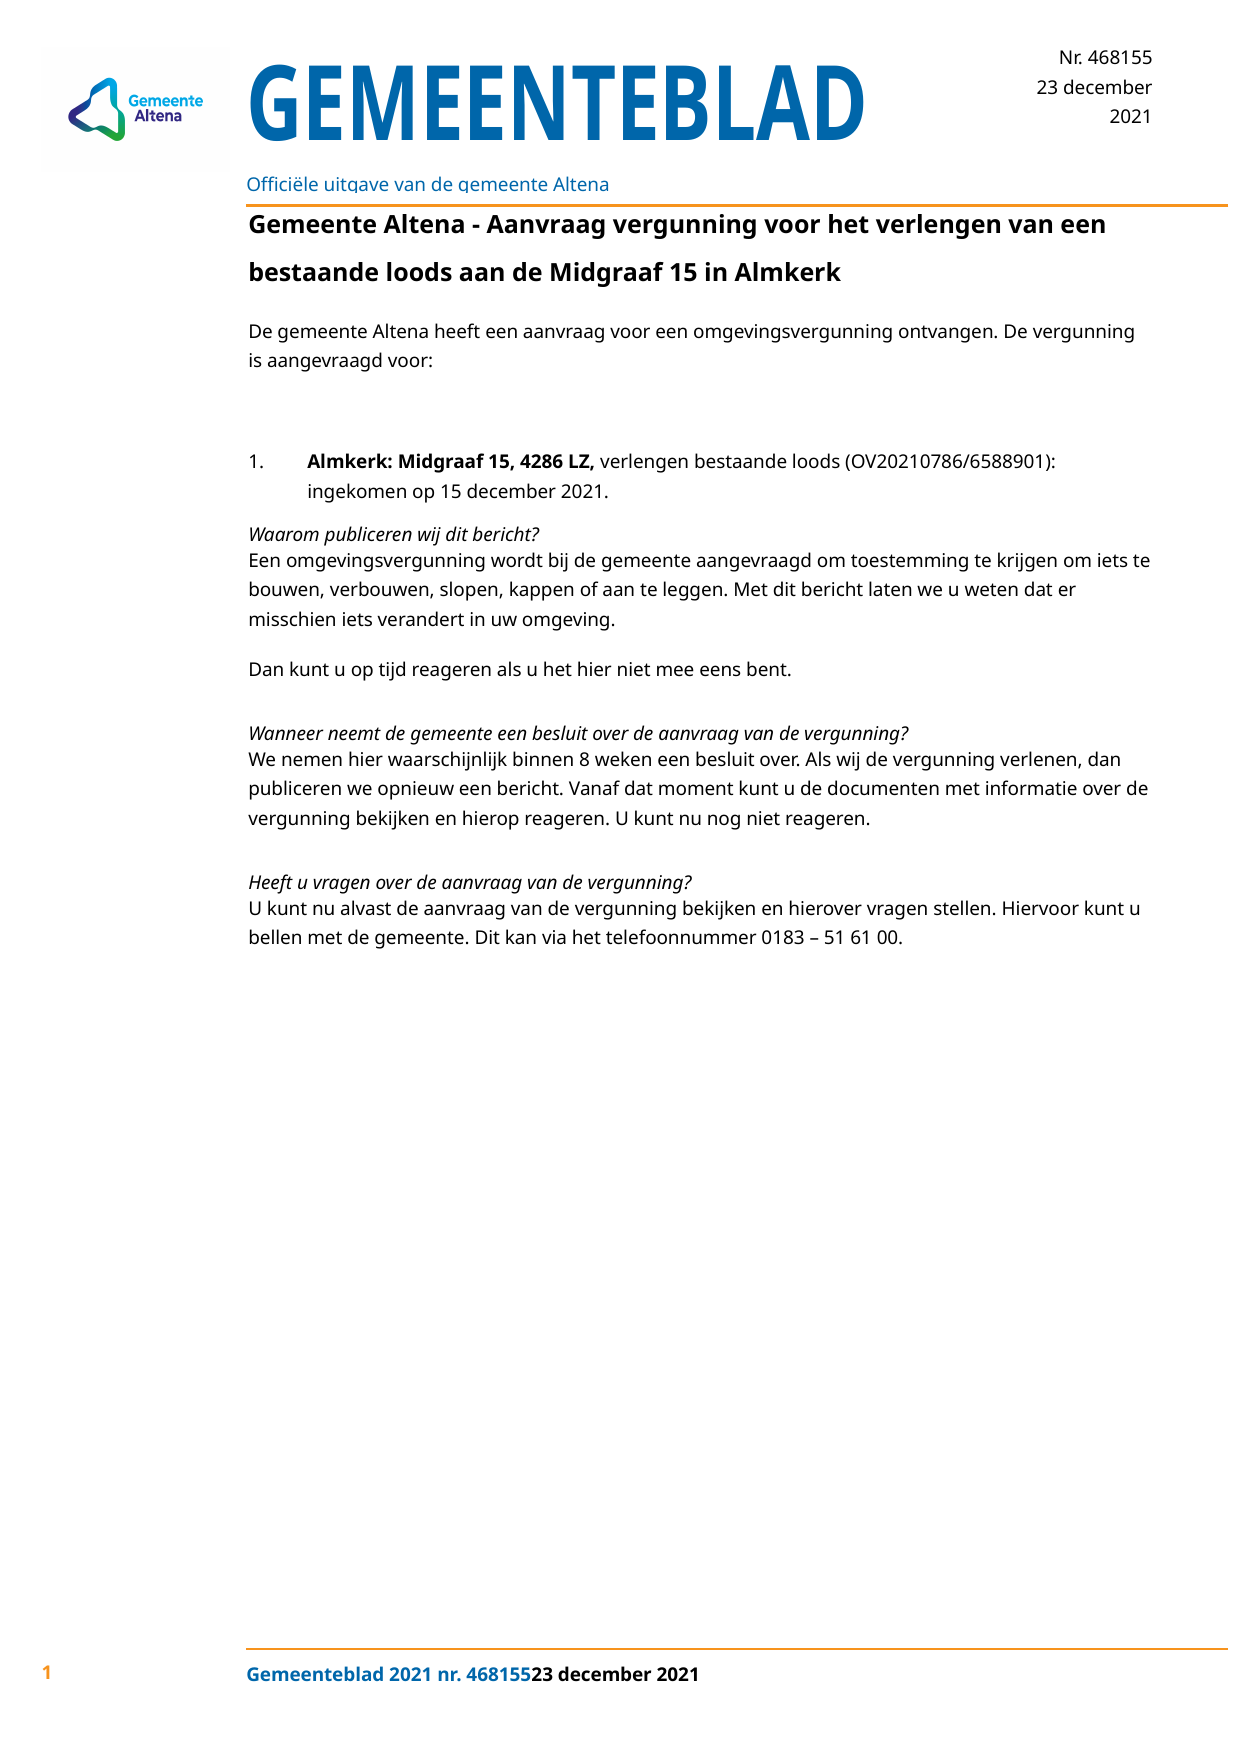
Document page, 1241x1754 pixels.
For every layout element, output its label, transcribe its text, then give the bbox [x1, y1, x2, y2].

text Heeft u vragen over de aanvraag van de vergunning? [248, 869, 1152, 895]
text Dan kunt u op tijd reageren als u het hier niet mee eens bent. [248, 656, 1152, 682]
text U kunt nu alvast de aanvraag van de vergunning bekijken en hierover vragen stellen. Hiervoor kunt u bellen met de gemeente. Dit kan via het telefoonnummer 0183 – 51 61 00. [248, 895, 1152, 950]
text We nemen hier waarschijnlijk binnen 8 weken een besluit over. Als wij de vergunning verlenen, dan publiceren we opnieuw een bericht. Vanaf dat moment kunt u de documenten met informatie over de vergunning bekijken en hierop reageren. U kunt nu nog niet reageren. [248, 746, 1152, 831]
list Almkerk: Midgraaf 15, 4286 LZ, verlengen bestaande loods (OV20210786/6588901): ingekomen op 15 december 2021. [248, 448, 1152, 504]
picture [41, 47, 231, 172]
text Gemeente Altena - Aanvraag vergunning voor het verlengen van een bestaande loods aan de Midgraaf 15 in Almkerk [248, 207, 1152, 288]
text Wanneer neemt de gemeente een besluit over de aanvraag van de vergunning? [248, 720, 1152, 746]
text Waarom publiceren wij dit bericht? [248, 521, 1152, 547]
text Een omgevingsvergunning wordt bij de gemeente aangevraagd om toestemming te krijgen om iets te bouwen, verbouwen, slopen, kappen of aan te leggen. Met dit bericht laten we u weten dat er misschien iets verandert in uw omgeving. [248, 547, 1152, 632]
text De gemeente Altena heeft een aanvraag voor een omgevingsvergunning ontvangen. De vergunning is aangevraagd voor: [248, 318, 1152, 373]
